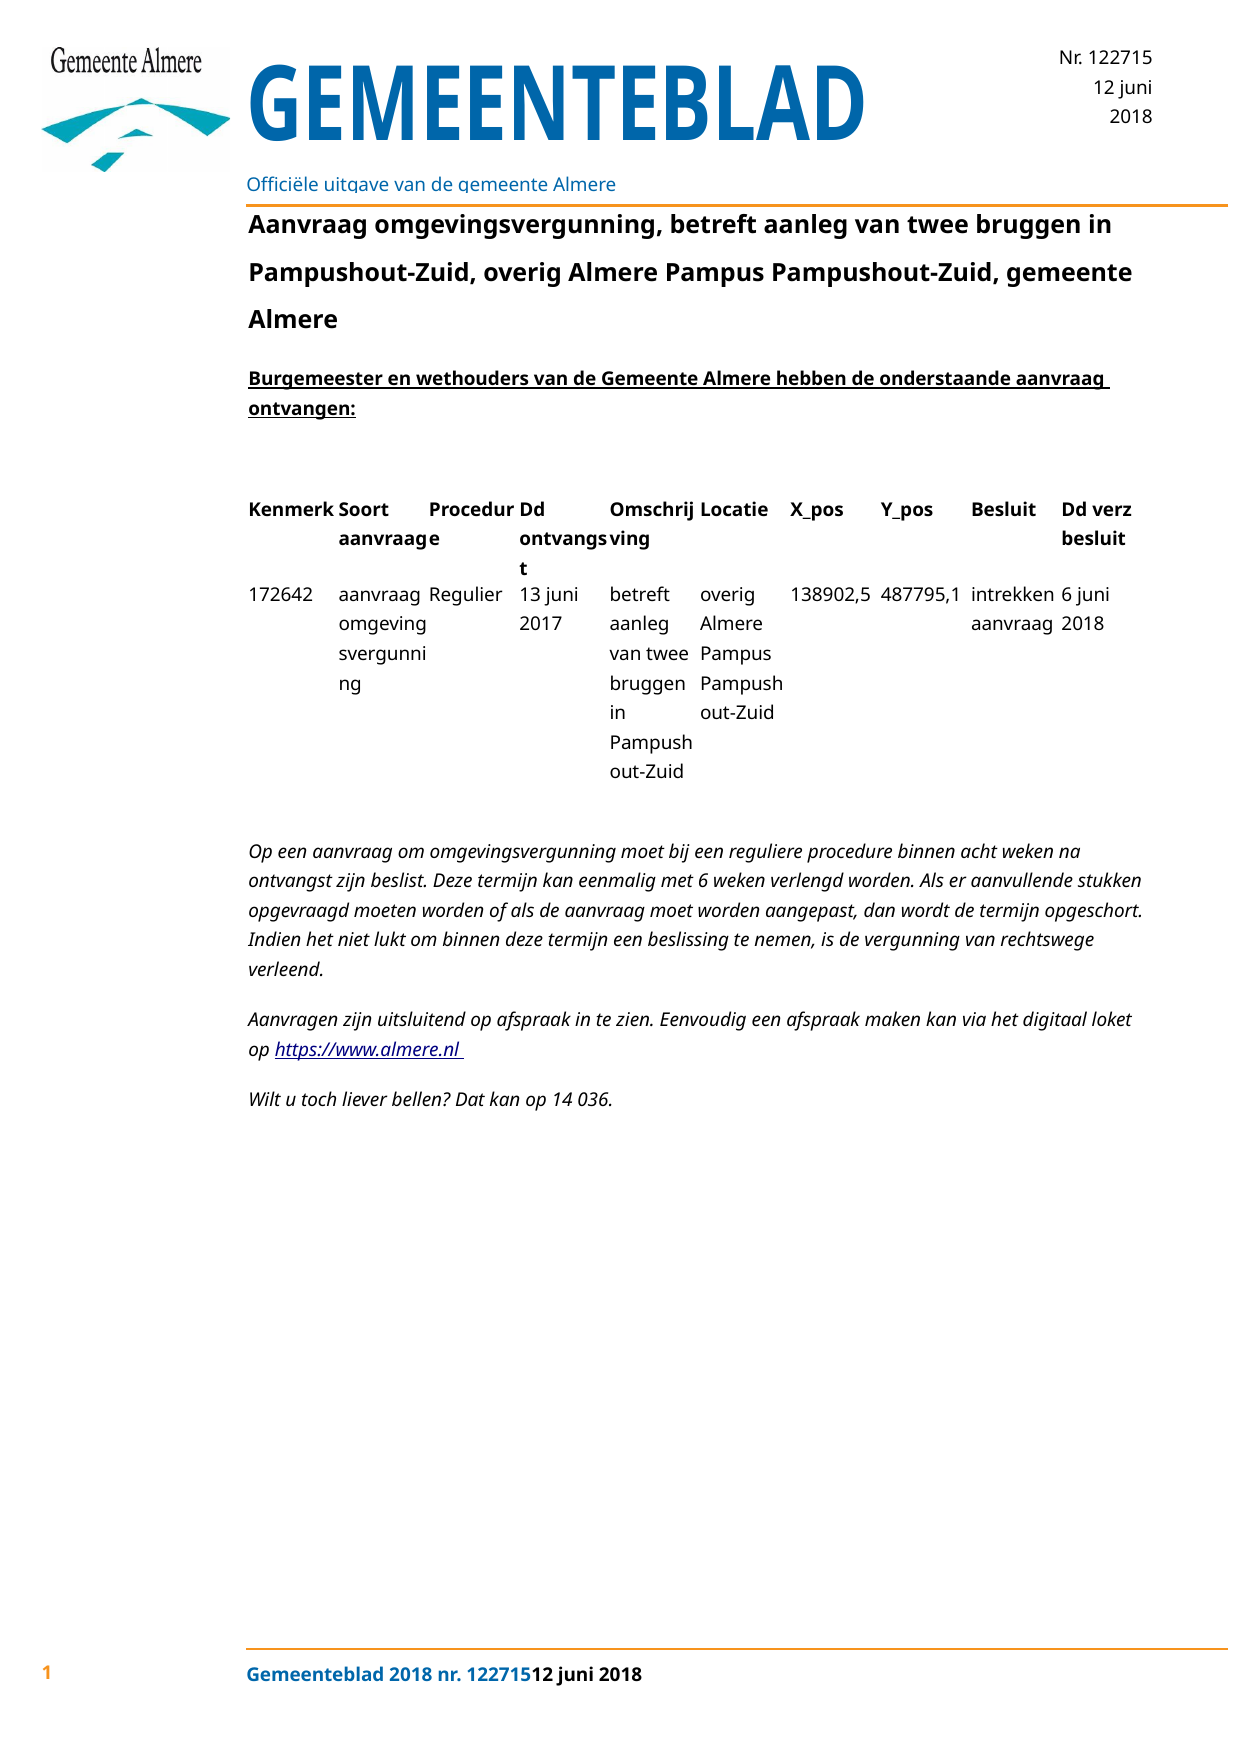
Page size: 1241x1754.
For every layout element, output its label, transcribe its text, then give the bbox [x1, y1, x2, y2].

text Op een aanvraag om omgevingsvergunning moet bij een reguliere procedure binnen acht weken na ontvangst zijn beslist. Deze termijn kan eenmalig met 6 weken verlengd worden. Als er aanvullende stukken opgevraagd moeten worden of als de aanvraag moet worden aangepast, dan wordt de termijn opgeschort. Indien het niet lukt om binnen deze termijn een beslissing te nemen, is de vergunning van rechtswege verleend. [248, 838, 1152, 982]
table_header Besluit [971, 496, 1061, 581]
text Burgemeester en wethouders van de Gemeente Almere hebben de onderstaande aanvraag ontvangen: [248, 366, 1152, 421]
table_cell 138902,5 [790, 581, 881, 784]
table_cell 487795,1 [881, 581, 971, 784]
table_header Locatie [700, 496, 790, 581]
table_header Dd ontvangst [519, 496, 609, 581]
table_header Y_pos [881, 496, 971, 581]
table_cell 6 juni 2018 [1061, 581, 1152, 784]
table_cell 172642 [248, 581, 338, 784]
text Aanvraag omgevingsvergunning, betreft aanleg van twee bruggen in Pampushout-Zuid, overig Almere Pampus Pampushout-Zuid, gemeente Almere [248, 207, 1152, 336]
table_cell overig Almere Pampus Pampushout-Zuid [700, 581, 790, 784]
table_header Soort aanvraag [338, 496, 429, 581]
table_cell Regulier [429, 581, 519, 784]
table_header Omschrijving [609, 496, 700, 581]
table_cell aanvraag omgevingsvergunning [338, 581, 429, 784]
text Wilt u toch liever bellen? Dat kan op 14 036. [248, 1087, 1152, 1112]
table_cell betreft aanleg van twee bruggen in Pampushout-Zuid [609, 581, 700, 784]
picture [41, 47, 231, 172]
table_header X_pos [790, 496, 881, 581]
table_header Dd verz besluit [1061, 496, 1152, 581]
table_cell 13 juni 2017 [519, 581, 609, 784]
table_cell intrekken aanvraag [971, 581, 1061, 784]
table_header Kenmerk [248, 496, 338, 581]
table_header Procedure [429, 496, 519, 581]
text Aanvragen zijn uitsluitend op afspraak in te zien. Eenvoudig een afspraak maken kan via het digitaal loket op https://www.almere.nl [248, 1007, 1152, 1062]
